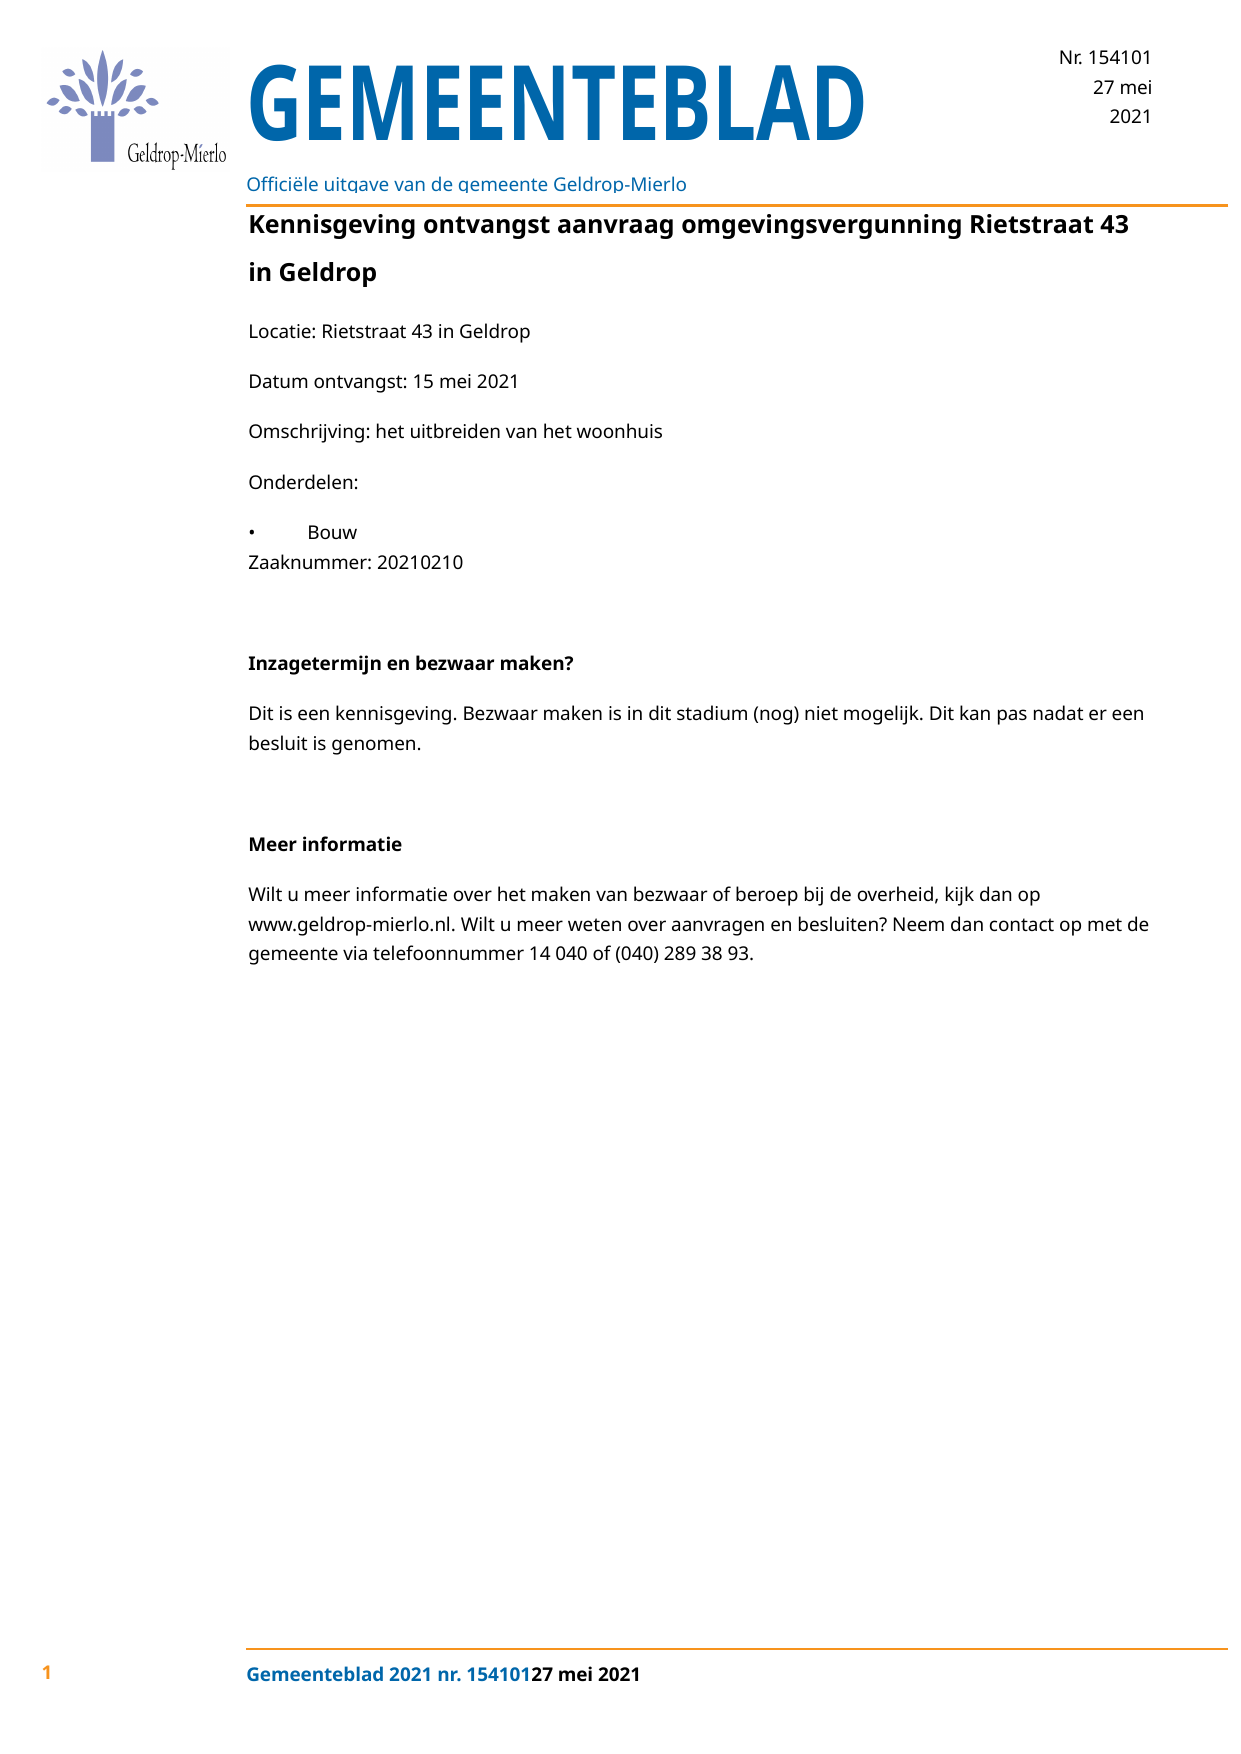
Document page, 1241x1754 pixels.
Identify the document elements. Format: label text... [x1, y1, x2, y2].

text Inzagetermijn en bezwaar maken? [248, 650, 1152, 676]
picture [41, 47, 231, 172]
text Locatie: Rietstraat 43 in Geldrop [248, 318, 1152, 344]
text Datum ontvangst: 15 mei 2021 [248, 368, 1152, 394]
text Meer informatie [248, 831, 1152, 857]
text Onderdelen: [248, 469, 1152, 495]
text Zaaknummer: 20210210 [248, 549, 1152, 575]
list Bouw [248, 519, 1152, 545]
text Kennisgeving ontvangst aanvraag omgevingsvergunning Rietstraat 43 in Geldrop [248, 207, 1152, 288]
text Omschrijving: het uitbreiden van het woonhuis [248, 419, 1152, 444]
text Wilt u meer informatie over het maken van bezwaar of beroep bij de overheid, kijk dan op www.geldrop-mierlo.nl. Wilt u meer weten over aanvragen en besluiten? Neem dan contact op met de gemeente via telefoonnummer 14 040 of (040) 289 38 93. [248, 881, 1152, 966]
text Dit is een kennisgeving. Bezwaar maken is in dit stadium (nog) niet mogelijk. Dit kan pas nadat er een besluit is genomen. [248, 700, 1152, 756]
